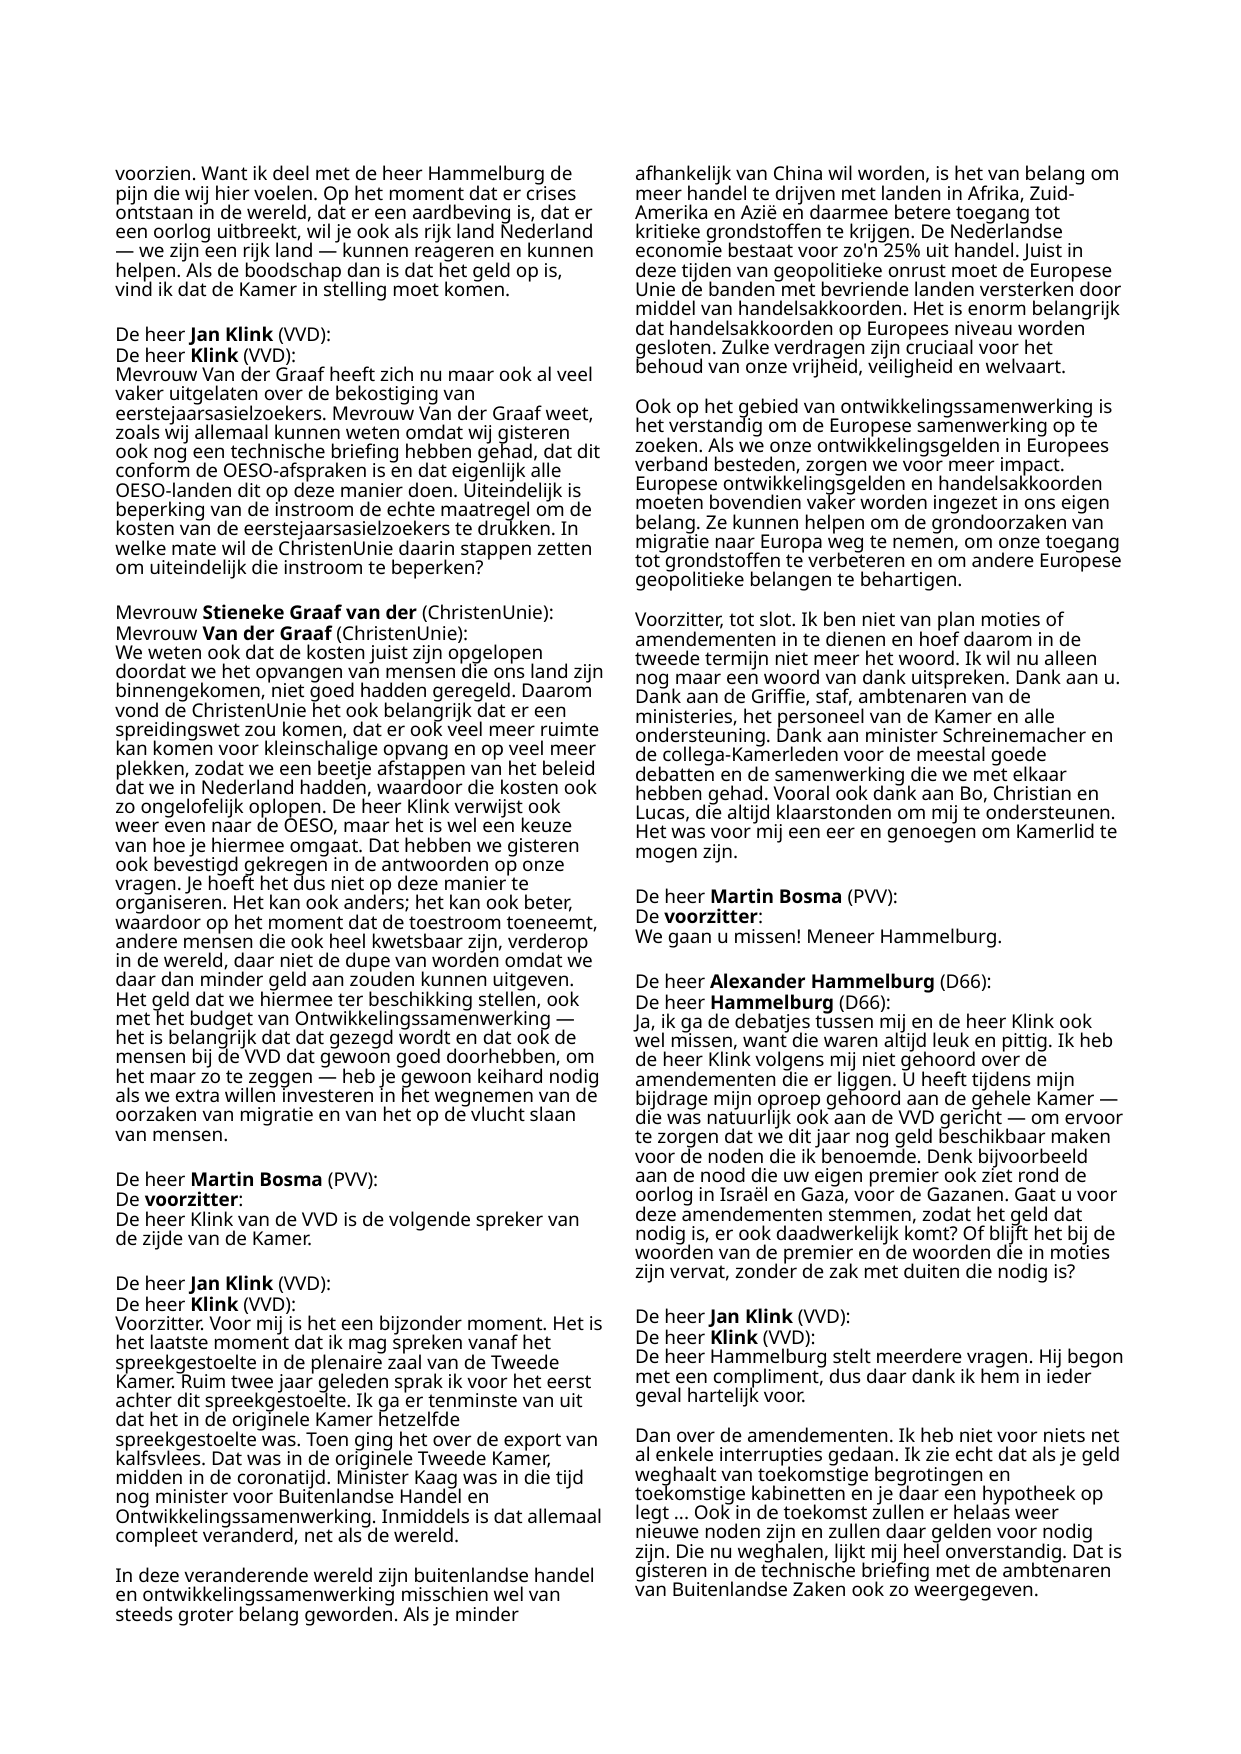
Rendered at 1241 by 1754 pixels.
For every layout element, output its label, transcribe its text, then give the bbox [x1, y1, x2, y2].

text De heer Martin Bosma (PVV): [635, 883, 1125, 908]
text Dan over de amendementen. Ik heb niet voor niets net al enkele interrupties gedaan. Ik zie echt dat als je geld weghaalt van toekomstige begrotingen en toekomstige kabinetten en je daar een hypotheek op legt ... Ook in de toekomst zullen er helaas weer nieuwe noden zijn en zullen daar gelden voor nodig zijn. Die nu weghalen, lijkt mij heel onverstandig. Dat is gisteren in de technische briefing met de ambtenaren van Buitenlandse Zaken ook zo weergegeven. [635, 1427, 1125, 1601]
text De voorzitter: [635, 908, 1125, 928]
text De heer Martin Bosma (PVV): [115, 1166, 605, 1191]
text De heer Jan Klink (VVD): [635, 1303, 1125, 1329]
text De heer Alexander Hammelburg (D66): [635, 968, 1125, 994]
text In deze veranderende wereld zijn buitenlandse handel en ontwikkelingssamenwerking misschien wel van steeds groter belang geworden. Als je minder [115, 1567, 605, 1625]
text voorzien. Want ik deel met de heer Hammelburg de pijn die wij hier voelen. Op het moment dat er crises ontstaan in de wereld, dat er een aardbeving is, dat er een oorlog uitbreekt, wil je ook als rijk land Nederland — we zijn een rijk land — kunnen reageren en kunnen helpen. Als de boodschap dan is dat het geld op is, vind ik dat de Kamer in stelling moet komen. [115, 165, 605, 300]
text afhankelijk van China wil worden, is het van belang om meer handel te drijven met landen in Afrika, Zuid-Amerika en Azië en daarmee betere toegang tot kritieke grondstoffen te krijgen. De Nederlandse economie bestaat voor zo'n 25% uit handel. Juist in deze tijden van geopolitieke onrust moet de Europese Unie de banden met bevriende landen versterken door middel van handelsakkoorden. Het is enorm belangrijk dat handelsakkoorden op Europees niveau worden gesloten. Zulke verdragen zijn cruciaal voor het behoud van onze vrijheid, veiligheid en welvaart. [635, 165, 1125, 377]
text We gaan u missen! Meneer Hammelburg. [635, 928, 1125, 947]
text Voorzitter. Voor mij is het een bijzonder moment. Het is het laatste moment dat ik mag spreken vanaf het spreekgestoelte in de plenaire zaal van de Tweede Kamer. Ruim twee jaar geleden sprak ik voor het eerst achter dit spreekgestoelte. Ik ga er tenminste van uit dat het in de originele Kamer hetzelfde spreekgestoelte was. Toen ging het over de export van kalfsvlees. Dat was in de originele Tweede Kamer, midden in de coronatijd. Minister Kaag was in die tijd nog minister voor Buitenlandse Handel en Ontwikkelingssamenwerking. Inmiddels is dat allemaal compleet veranderd, net als de wereld. [115, 1315, 605, 1546]
text De heer Klink (VVD): [635, 1329, 1125, 1348]
text We weten ook dat de kosten juist zijn opgelopen doordat we het opvangen van mensen die ons land zijn binnengekomen, niet goed hadden geregeld. Daarom vond de ChristenUnie het ook belangrijk dat er een spreidingswet zou komen, dat er ook veel meer ruimte kan komen voor kleinschalige opvang en op veel meer plekken, zodat we een beetje afstappen van het beleid dat we in Nederland hadden, waardoor die kosten ook zo ongelofelijk oplopen. De heer Klink verwijst ook weer even naar de OESO, maar het is wel een keuze van hoe je hiermee omgaat. Dat hebben we gisteren ook bevestigd gekregen in de antwoorden op onze vragen. Je hoeft het dus niet op deze manier te organiseren. Het kan ook anders; het kan ook beter, waardoor op het moment dat de toestroom toeneemt, andere mensen die ook heel kwetsbaar zijn, verderop in de wereld, daar niet de dupe van worden omdat we daar dan minder geld aan zouden kunnen uitgeven. Het geld dat we hiermee ter beschikking stellen, ook met het budget van Ontwikkelingssamenwerking — het is belangrijk dat dat gezegd wordt en dat ook de mensen bij de VVD dat gewoon goed doorhebben, om het maar zo te zeggen — heb je gewoon keihard nodig als we extra willen investeren in het wegnemen van de oorzaken van migratie en van het op de vlucht slaan van mensen. [115, 644, 605, 1145]
text Ja, ik ga de debatjes tussen mij en de heer Klink ook wel missen, want die waren altijd leuk en pittig. Ik heb de heer Klink volgens mij niet gehoord over de amendementen die er liggen. U heeft tijdens mijn bijdrage mijn oproep gehoord aan de gehele Kamer — die was natuurlijk ook aan de VVD gericht — om ervoor te zorgen dat we dit jaar nog geld beschikbaar maken voor de noden die ik benoemde. Denk bijvoorbeeld aan de nood die uw eigen premier ook ziet rond de oorlog in Israël en Gaza, voor de Gazanen. Gaat u voor deze amendementen stemmen, zodat het geld dat nodig is, er ook daadwerkelijk komt? Of blijft het bij de woorden van de premier en de woorden die in moties zijn vervat, zonder de zak met duiten die nodig is? [635, 1013, 1125, 1283]
text De heer Klink van de VVD is de volgende spreker van de zijde van de Kamer. [115, 1211, 605, 1249]
text Mevrouw Van der Graaf (ChristenUnie): [115, 624, 605, 644]
text De heer Hammelburg (D66): [635, 994, 1125, 1013]
text De heer Klink (VVD): [115, 347, 605, 366]
text Mevrouw Stieneke Graaf van der (ChristenUnie): [115, 599, 605, 624]
text Voorzitter, tot slot. Ik ben niet van plan moties of amendementen in te dienen en hoef daarom in de tweede termijn niet meer het woord. Ik wil nu alleen nog maar een woord van dank uitspreken. Dank aan u. Dank aan de Griffie, staf, ambtenaren van de ministeries, het personeel van de Kamer en alle ondersteuning. Dank aan minister Schreinemacher en de collega-Kamerleden voor de meestal goede debatten en de samenwerking die we met elkaar hebben gehad. Vooral ook dank aan Bo, Christian en Lucas, die altijd klaarstonden om mij te ondersteunen. Het was voor mij een eer en genoegen om Kamerlid te mogen zijn. [635, 611, 1125, 862]
text Mevrouw Van der Graaf heeft zich nu maar ook al veel vaker uitgelaten over de bekostiging van eerstejaarsasielzoekers. Mevrouw Van der Graaf weet, zoals wij allemaal kunnen weten omdat wij gisteren ook nog een technische briefing hebben gehad, dat dit conform de OESO-afspraken is en dat eigenlijk alle OESO-landen dit op deze manier doen. Uiteindelijk is beperking van de instroom de echte maatregel om de kosten van de eerstejaarsasielzoekers te drukken. In welke mate wil de ChristenUnie daarin stappen zetten om uiteindelijk die instroom te beperken? [115, 366, 605, 578]
text Ook op het gebied van ontwikkelingssamenwerking is het verstandig om de Europese samenwerking op te zoeken. Als we onze ontwikkelingsgelden in Europees verband besteden, zorgen we voor meer impact. Europese ontwikkelingsgelden en handelsakkoorden moeten bovendien vaker worden ingezet in ons eigen belang. Ze kunnen helpen om de grondoorzaken van migratie naar Europa weg te nemen, om onze toegang tot grondstoffen te verbeteren en om andere Europese geopolitieke belangen te behartigen. [635, 398, 1125, 591]
text De heer Hammelburg stelt meerdere vragen. Hij begon met een compliment, dus daar dank ik hem in ieder geval hartelijk voor. [635, 1348, 1125, 1406]
text De heer Jan Klink (VVD): [115, 321, 605, 347]
text De voorzitter: [115, 1191, 605, 1211]
text De heer Jan Klink (VVD): [115, 1270, 605, 1296]
text De heer Klink (VVD): [115, 1296, 605, 1315]
